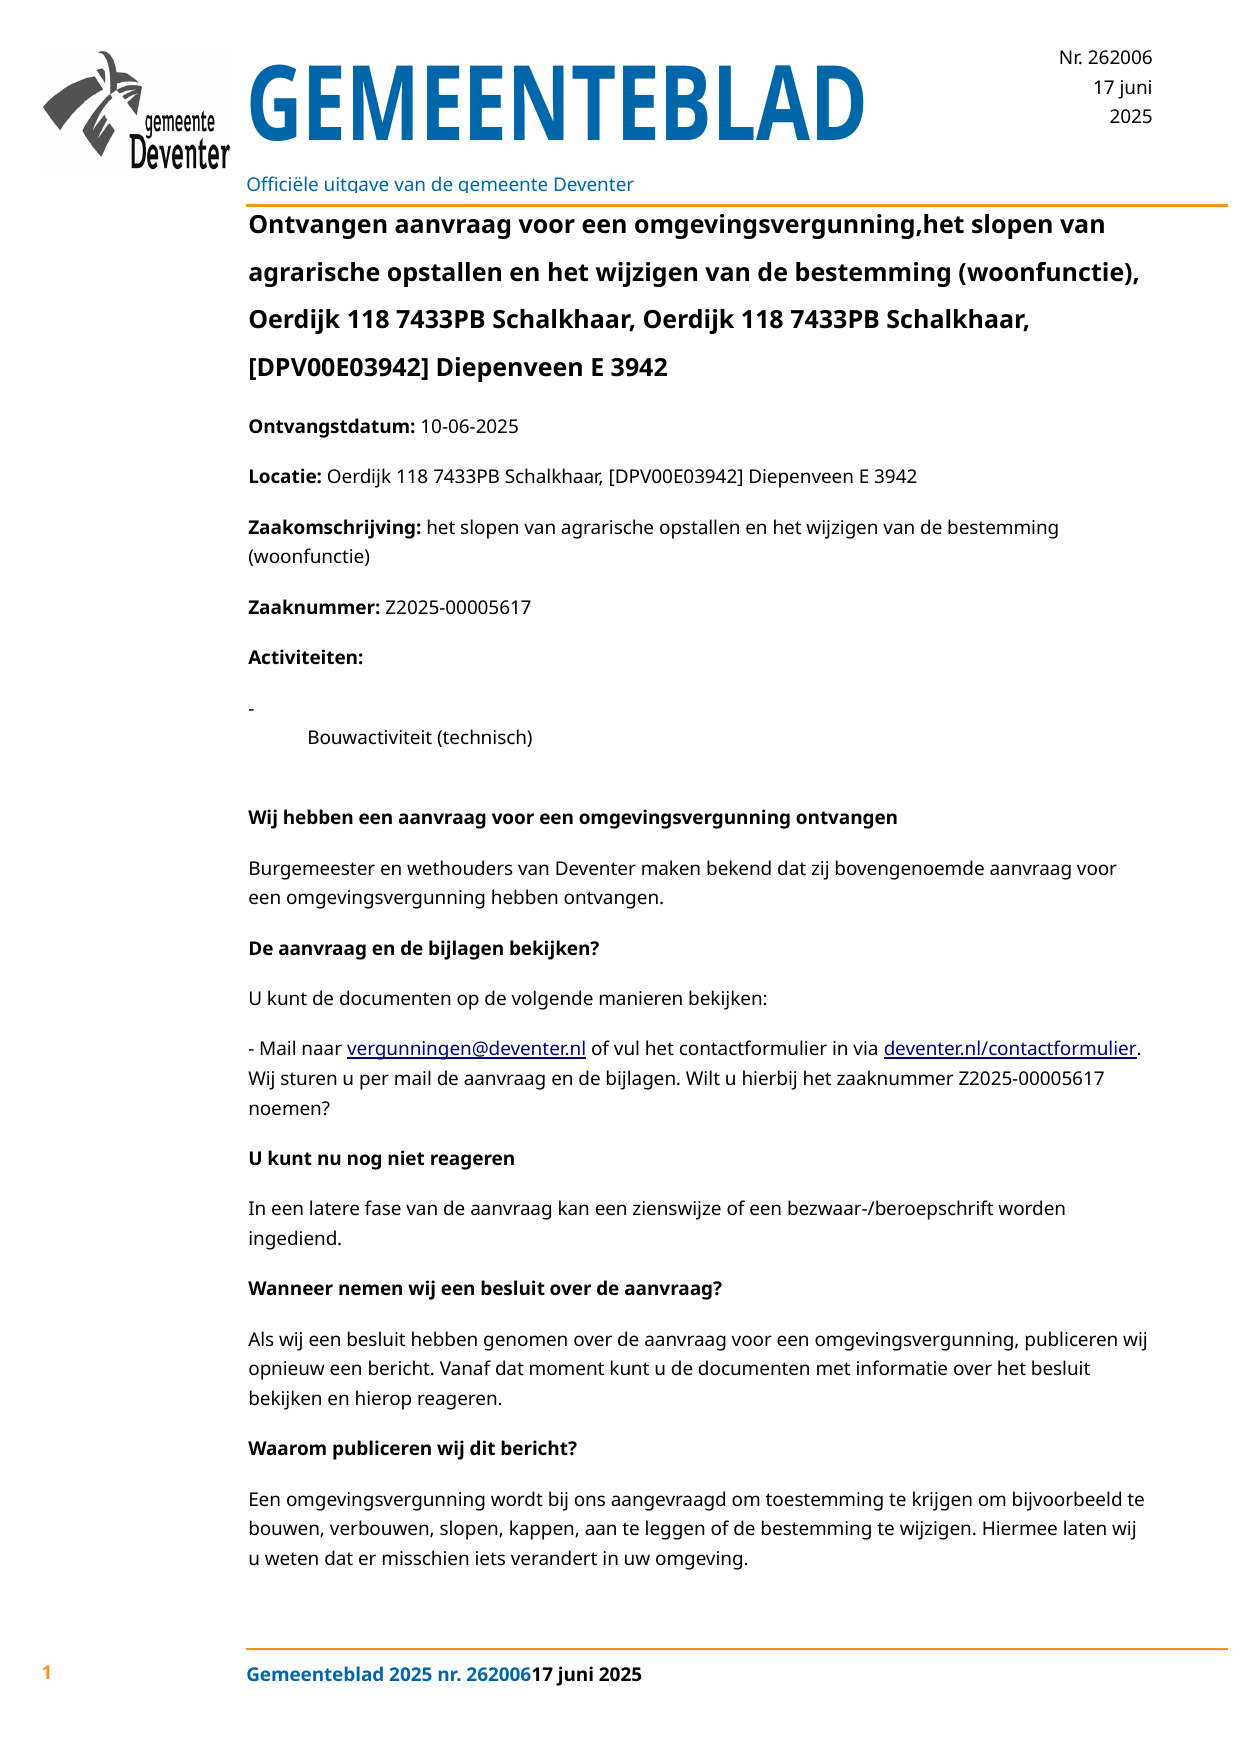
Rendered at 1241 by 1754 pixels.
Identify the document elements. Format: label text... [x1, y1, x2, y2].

text Burgemeester en wethouders van Deventer maken bekend dat zij bovengenoemde aanvraag voor een omgevingsvergunning hebben ontvangen. [248, 855, 1152, 910]
text Ontvangen aanvraag voor een omgevingsvergunning,het slopen van agrarische opstallen en het wijzigen van de bestemming (woonfunctie), Oerdijk 118 7433PB Schalkhaar, Oerdijk 118 7433PB Schalkhaar, [DPV00E03942] Diepenveen E 3942 [248, 207, 1152, 384]
text Wanneer nemen wij een besluit over de aanvraag? [248, 1276, 1152, 1301]
text U kunt de documenten op de volgende manieren bekijken: [248, 985, 1152, 1011]
text In een latere fase van de aanvraag kan een zienswijze of een bezwaar-/beroepschrift worden ingediend. [248, 1196, 1152, 1251]
text Ontvangstdatum: 10-06-2025 [248, 413, 1152, 439]
list Bouwactiviteit (technisch) [248, 724, 1152, 750]
text Activiteiten: [248, 644, 1152, 670]
text Een omgevingsvergunning wordt bij ons aangevraagd om toestemming te krijgen om bijvoorbeeld te bouwen, verbouwen, slopen, kappen, aan te leggen of de bestemming te wijzigen. Hiermee laten wij u weten dat er misschien iets verandert in uw omgeving. [248, 1486, 1152, 1571]
text Locatie: Oerdijk 118 7433PB Schalkhaar, [DPV00E03942] Diepenveen E 3942 [248, 463, 1152, 489]
picture [41, 47, 231, 172]
text Wij hebben een aanvraag voor een omgevingsvergunning ontvangen [248, 804, 1152, 830]
text Zaakomschrijving: het slopen van agrarische opstallen en het wijzigen van de bestemming (woonfunctie) [248, 514, 1152, 569]
text Als wij een besluit hebben genomen over de aanvraag voor een omgevingsvergunning, publiceren wij opnieuw een bericht. Vanaf dat moment kunt u de documenten met informatie over het besluit bekijken en hierop reageren. [248, 1326, 1152, 1411]
text U kunt nu nog niet reageren [248, 1145, 1152, 1171]
text Waarom publiceren wij dit bericht? [248, 1436, 1152, 1461]
text De aanvraag en de bijlagen bekijken? [248, 935, 1152, 961]
text Zaaknummer: Z2025-00005617 [248, 594, 1152, 620]
text - Mail naar vergunningen@deventer.nl of vul het contactformulier in via deventer.nl/contactformulier. Wij sturen u per mail de aanvraag en de bijlagen. Wilt u hierbij het zaaknummer Z2025-00005617 noemen? [248, 1036, 1152, 1121]
